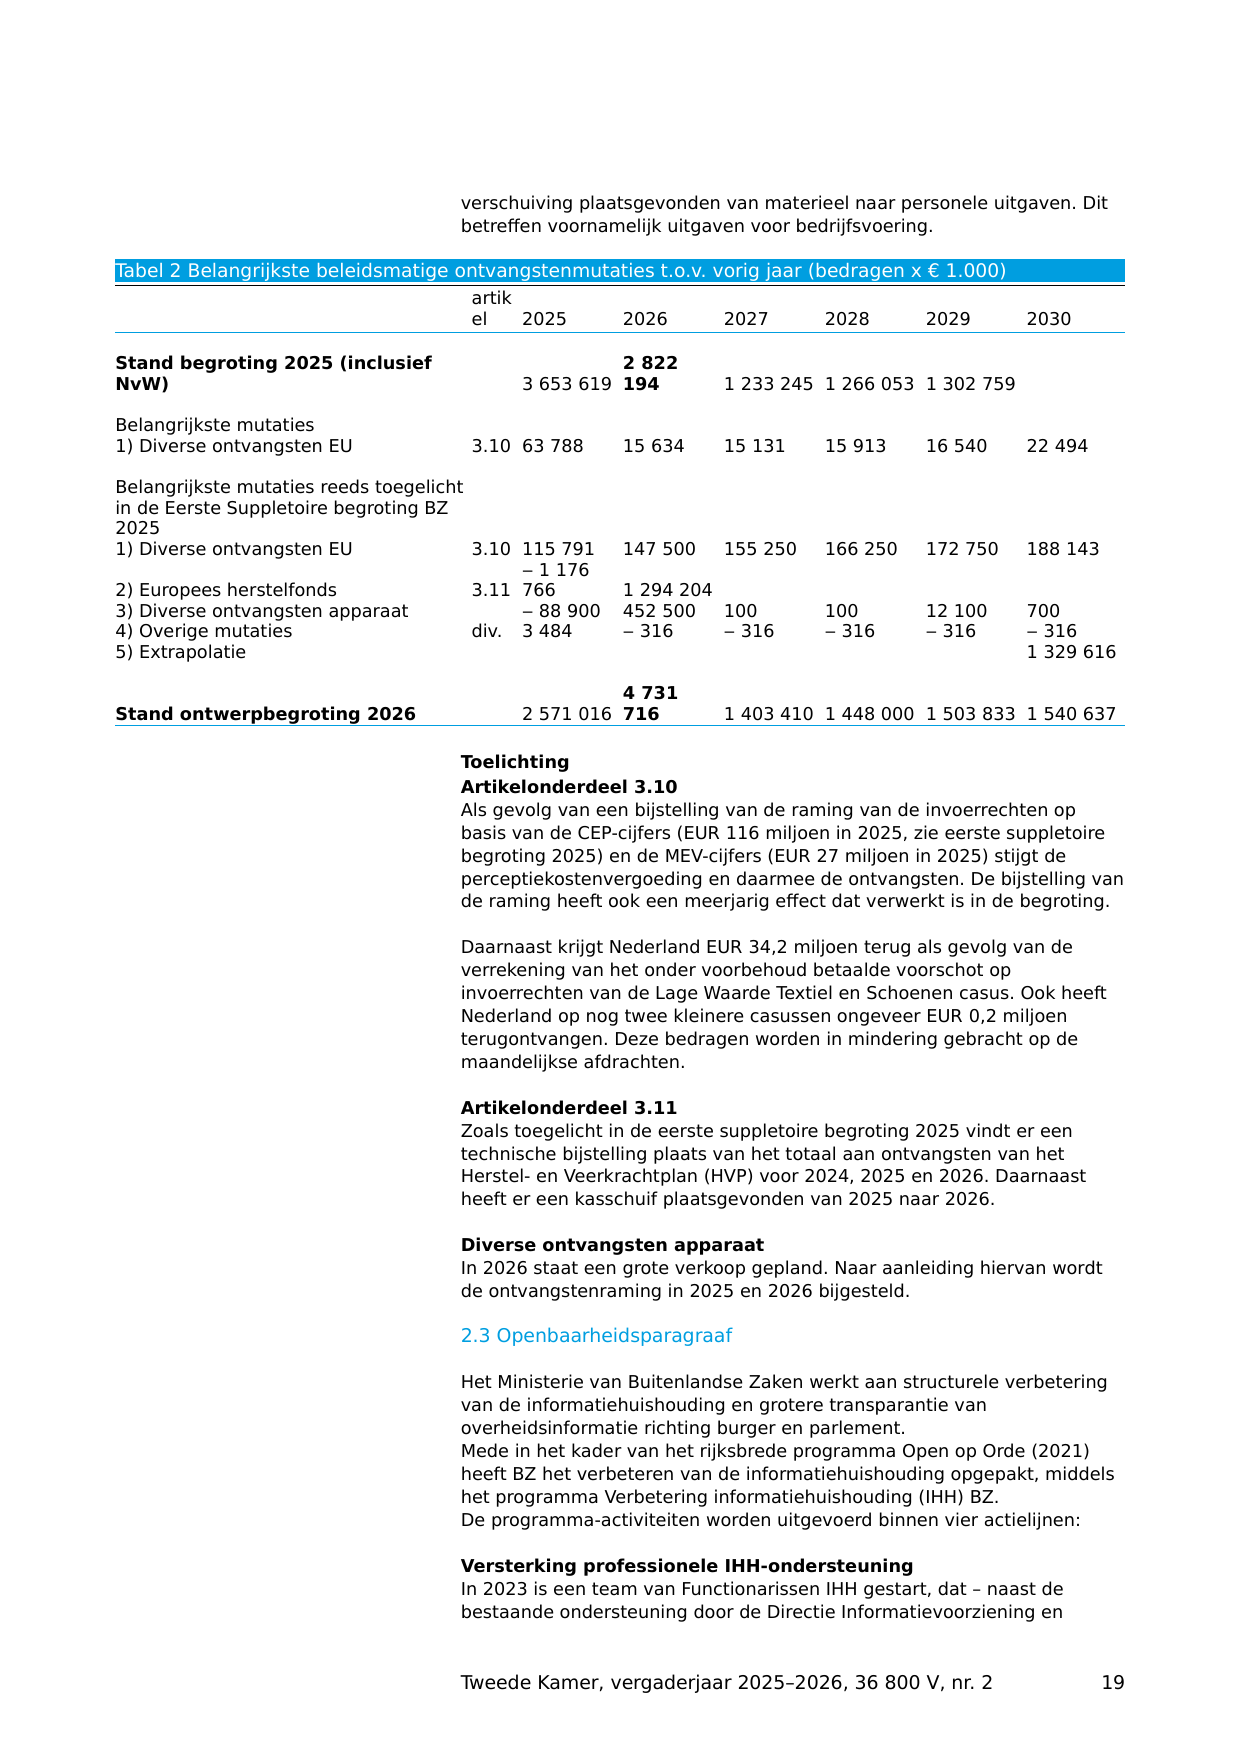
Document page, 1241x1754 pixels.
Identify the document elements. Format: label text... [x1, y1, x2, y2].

table_cell [923, 456, 1023, 477]
table_cell [721, 477, 822, 539]
table_cell ‒ 316 [822, 621, 923, 642]
table_cell [1024, 663, 1125, 683]
table_cell ‒ 316 [923, 621, 1023, 642]
table_cell 12 100 [923, 601, 1023, 621]
table_cell [115, 663, 468, 683]
table_cell 1 503 833 [923, 683, 1023, 724]
table_cell [469, 415, 519, 436]
title 2.3 Openbaarheidsparagraaf [461, 1325, 1125, 1347]
table_cell [469, 477, 519, 539]
table_cell [721, 395, 822, 415]
table_cell [1024, 560, 1125, 601]
table_cell [519, 477, 620, 539]
table_cell [822, 477, 923, 539]
table_cell [620, 663, 721, 683]
table_cell 2029 [923, 286, 1023, 332]
table_cell 100 [822, 601, 923, 621]
table_cell [469, 333, 519, 353]
table_cell 16 540 [923, 436, 1023, 456]
table_cell [721, 560, 822, 601]
table_cell [1024, 353, 1125, 394]
table_cell 2028 [822, 286, 923, 332]
table_cell 3.10 [469, 539, 519, 559]
text Daarnaast krijgt Nederland EUR 34,2 miljoen terug als gevolg van de verrekening van het onder voorbehoud betaalde voorschot op invoerrechten van de Lage Waarde Textiel en Schoenen casus. Ook heeft Nederland op nog twee kleinere casussen ongeveer EUR 0,2 miljoen terugontvangen. Deze bedragen worden in mindering gebracht op de maandelijkse afdrachten. [461, 935, 1125, 1073]
table_cell 4) Overige mutaties [115, 621, 468, 642]
table_cell 2025 [519, 286, 620, 332]
table_cell [822, 560, 923, 601]
table_cell 4 731 716 [620, 683, 721, 724]
table_cell [469, 353, 519, 394]
table_cell Belangrijkste mutaties [115, 415, 468, 436]
text Diverse ontvangsten apparaat In 2026 staat een grote verkoop gepland. Naar aanleiding hiervan wordt de ontvangstenraming in 2025 en 2026 bĳgesteld. [461, 1233, 1125, 1302]
table_cell 1 403 410 [721, 683, 822, 724]
table_cell [822, 333, 923, 353]
table_cell [721, 333, 822, 353]
table_cell [519, 395, 620, 415]
table_cell 115 791 [519, 539, 620, 559]
table_cell [115, 395, 468, 415]
table_cell 1 233 245 [721, 353, 822, 394]
table_cell [923, 395, 1023, 415]
table_cell [822, 456, 923, 477]
table_cell 700 [1024, 601, 1125, 621]
table_cell 3.11 [469, 560, 519, 601]
table_cell [721, 663, 822, 683]
table_cell [822, 663, 923, 683]
table_cell [822, 415, 923, 436]
table_cell [620, 395, 721, 415]
table_cell 188 143 [1024, 539, 1125, 559]
table_cell 1 302 759 [923, 353, 1023, 394]
table_cell [1024, 477, 1125, 539]
table_cell [1024, 415, 1125, 436]
table_cell [923, 663, 1023, 683]
table_cell 1 448 000 [822, 683, 923, 724]
text Artikelonderdeel 3.11 Zoals toegelicht in de eerste suppletoire begroting 2025 vindt er een technische bĳstelling plaats van het totaal aan ontvangsten van het Herstel- en Veerkrachtplan (HVP) voor 2024, 2025 en 2026. Daarnaast heeft er een kasschuif plaatsgevonden van 2025 naar 2026. [461, 1096, 1125, 1210]
table_cell Stand ontwerpbegroting 2026 [115, 683, 468, 724]
table_cell [923, 477, 1023, 539]
table_cell [469, 601, 519, 621]
table_cell 2026 [620, 286, 721, 332]
table_cell [469, 663, 519, 683]
table_cell [620, 415, 721, 436]
table_cell div. [469, 621, 519, 642]
text verschuiving plaatsgevonden van materieel naar personele uitgaven. Dit betreffen voornamelijk uitgaven voor bedrijfsvoering. [461, 191, 1125, 237]
table_cell [519, 642, 620, 663]
table_cell 1) Diverse ontvangsten EU [115, 436, 468, 456]
table_cell [469, 683, 519, 724]
table_cell 2 571 016 [519, 683, 620, 724]
table_cell 2030 [1024, 286, 1125, 332]
table_cell [721, 642, 822, 663]
table_cell 15 913 [822, 436, 923, 456]
table_cell 63 788 [519, 436, 620, 456]
table_cell [620, 333, 721, 353]
table_cell 3) Diverse ontvangsten apparaat [115, 601, 468, 621]
table_cell [721, 415, 822, 436]
table_cell 100 [721, 601, 822, 621]
text Versterking professionele IHH-ondersteuning In 2023 is een team van Functionarissen IHH gestart, dat – naast de bestaande ondersteuning door de Directie Informatievoorziening en [461, 1554, 1125, 1623]
table_cell [469, 642, 519, 663]
table_cell 2) Europees herstelfonds [115, 560, 468, 601]
table_cell [115, 456, 468, 477]
table_cell [115, 286, 468, 332]
table_cell 166 250 [822, 539, 923, 559]
table_cell 1 540 637 [1024, 683, 1125, 724]
table_cell [721, 456, 822, 477]
table_cell Belangrijkste mutaties reeds toegelicht in de Eerste Suppletoire begroting BZ 2025 [115, 477, 468, 539]
table_cell 3.10 [469, 436, 519, 456]
table_cell [620, 642, 721, 663]
table_cell [822, 642, 923, 663]
table_cell ‒ 88 900 [519, 601, 620, 621]
table_cell 5) Extrapolatie [115, 642, 468, 663]
table_cell [822, 395, 923, 415]
table_cell 2027 [721, 286, 822, 332]
table_cell [519, 663, 620, 683]
table_cell [923, 333, 1023, 353]
table_cell 452 500 [620, 601, 721, 621]
text Artikelonderdeel 3.10 Als gevolg van een bĳstelling van de raming van de invoerrechten op basis van de CEP-cijfers (EUR 116 miljoen in 2025, zie eerste suppletoire begroting 2025) en de MEV-cijfers (EUR 27 miljoen in 2025) stĳgt de perceptiekostenvergoeding en daarmee de ontvangsten. De bĳstelling van de raming heeft ook een meerjarig effect dat verwerkt is in de begroting. [461, 775, 1125, 912]
table_cell ‒ 1 176 766 [519, 560, 620, 601]
table_cell ‒ 316 [1024, 621, 1125, 642]
table_cell 15 131 [721, 436, 822, 456]
table_cell [923, 415, 1023, 436]
table_cell [1024, 333, 1125, 353]
table_cell [519, 456, 620, 477]
table_cell 155 250 [721, 539, 822, 559]
table_cell [115, 333, 468, 353]
text Het Ministerie van Buitenlandse Zaken werkt aan structurele verbetering van de informatiehuishouding en grotere transparantie van overheidsinformatie richting burger en parlement. Mede in het kader van het rijksbrede programma Open op Orde (2021) heeft BZ het verbeteren van de informatiehuishouding opgepakt, middels het programma Verbetering informatiehuishouding (IHH) BZ. De programma-activiteiten worden uitgevoerd binnen vier actielijnen: [461, 1371, 1125, 1531]
table_cell 1 294 204 [620, 560, 721, 601]
table_cell 15 634 [620, 436, 721, 456]
table_cell 172 750 [923, 539, 1023, 559]
table_cell [923, 642, 1023, 663]
table_cell [519, 415, 620, 436]
table_cell [923, 560, 1023, 601]
text Toelichting [461, 750, 1125, 773]
table_cell [620, 456, 721, 477]
table_cell [469, 395, 519, 415]
table_cell 2 822 194 [620, 353, 721, 394]
table_cell [519, 333, 620, 353]
table_cell 1 266 053 [822, 353, 923, 394]
table_cell 1 329 616 [1024, 642, 1125, 663]
table_cell [469, 456, 519, 477]
table_cell [1024, 395, 1125, 415]
table_cell Stand begroting 2025 (inclusief NvW) [115, 353, 468, 394]
table_cell ‒ 316 [721, 621, 822, 642]
table_cell ‒ 316 [620, 621, 721, 642]
table_cell 3 653 619 [519, 353, 620, 394]
table_cell 22 494 [1024, 436, 1125, 456]
table_cell 147 500 [620, 539, 721, 559]
table_cell artikel [469, 286, 519, 332]
table_cell [620, 477, 721, 539]
table_cell 1) Diverse ontvangsten EU [115, 539, 468, 559]
table_cell [1024, 456, 1125, 477]
table_cell 3 484 [519, 621, 620, 642]
